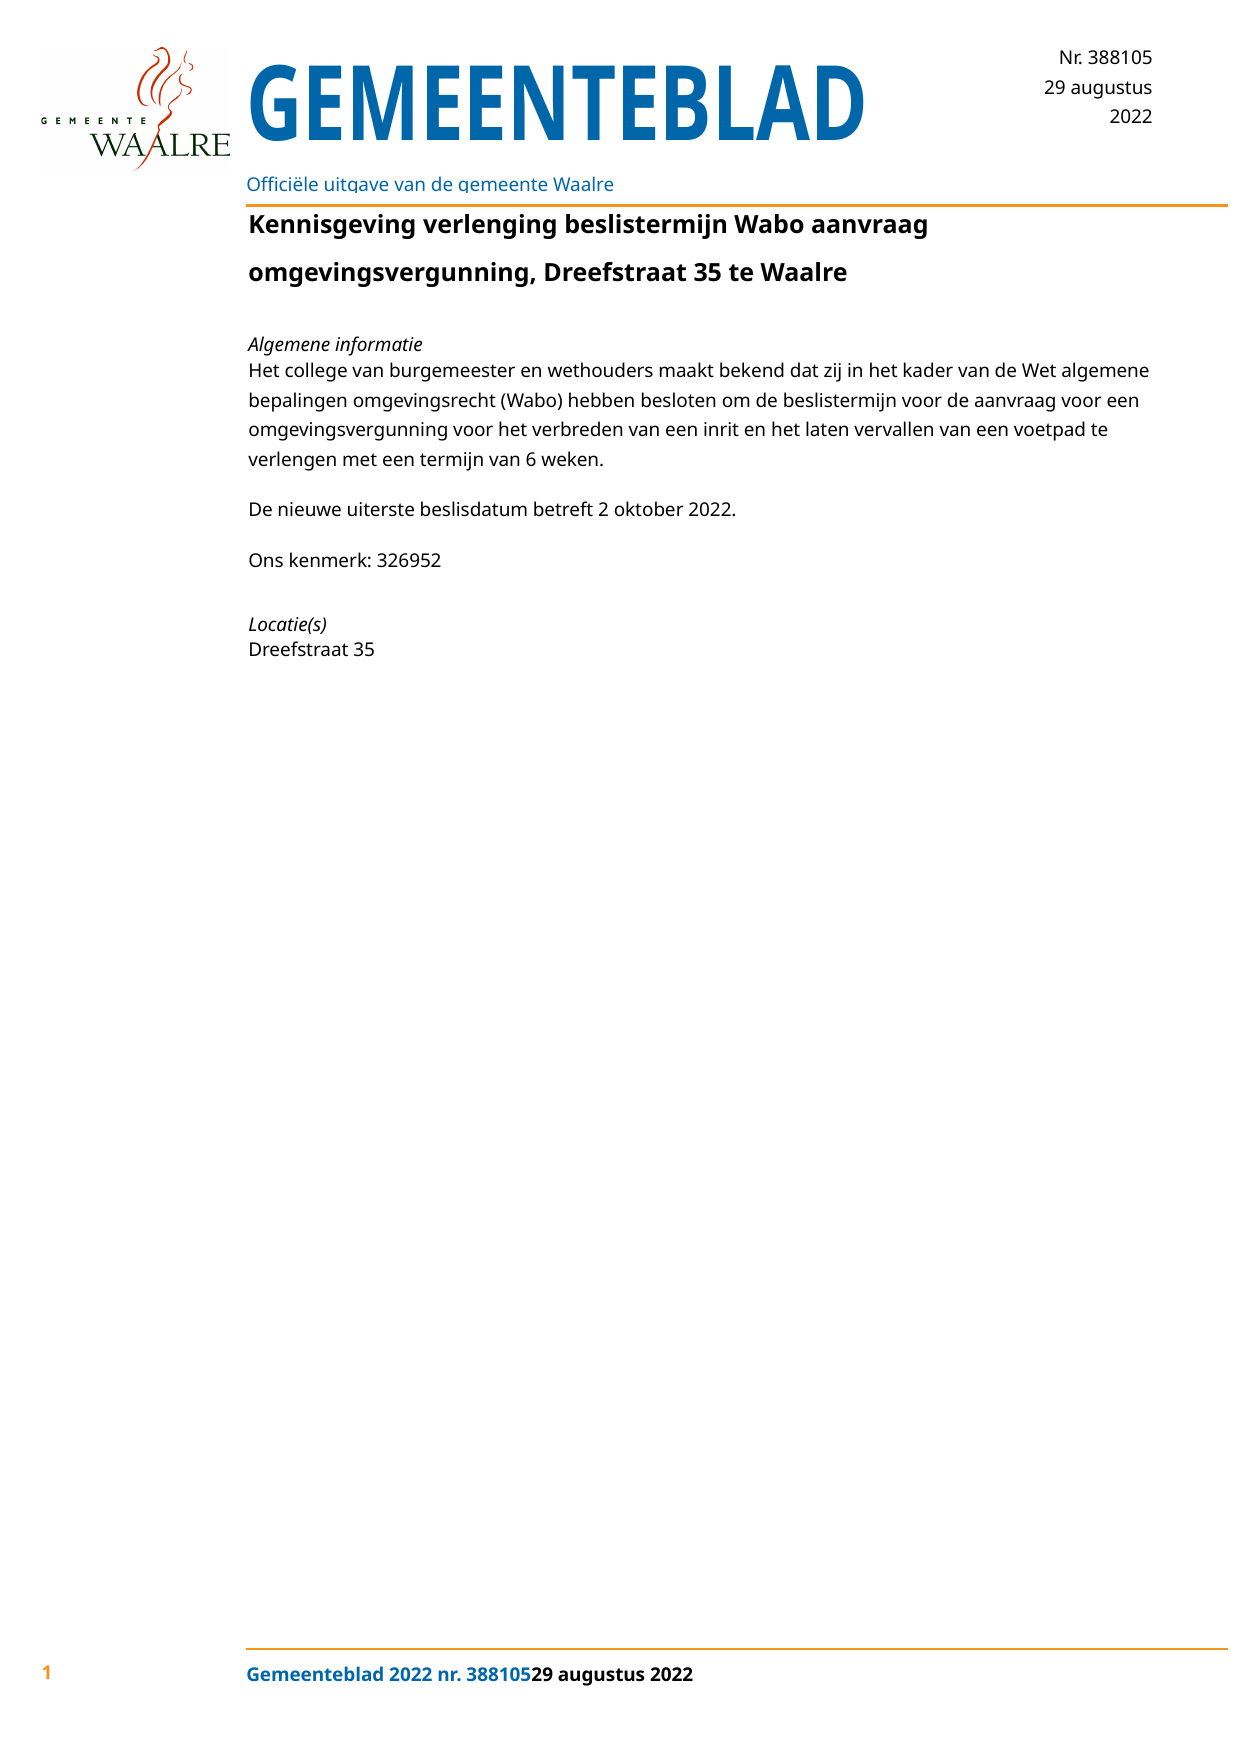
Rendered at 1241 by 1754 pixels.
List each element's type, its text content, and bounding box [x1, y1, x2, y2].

text Algemene informatie [248, 331, 1152, 357]
text De nieuwe uiterste beslisdatum betreft 2 oktober 2022. [248, 496, 1152, 522]
text Het college van burgemeester en wethouders maakt bekend dat zij in het kader van de Wet algemene bepalingen omgevingsrecht (Wabo) hebben besloten om de beslistermijn voor de aanvraag voor een omgevingsvergunning voor het verbreden van een inrit en het laten vervallen van een voetpad te verlengen met een termijn van 6 weken. [248, 357, 1152, 472]
picture [41, 47, 231, 172]
text Locatie(s) [248, 611, 1152, 636]
text Dreefstraat 35 [248, 636, 1152, 662]
text Ons kenmerk: 326952 [248, 547, 1152, 572]
text Kennisgeving verlenging beslistermijn Wabo aanvraag omgevingsvergunning, Dreefstraat 35 te Waalre [248, 207, 1152, 288]
